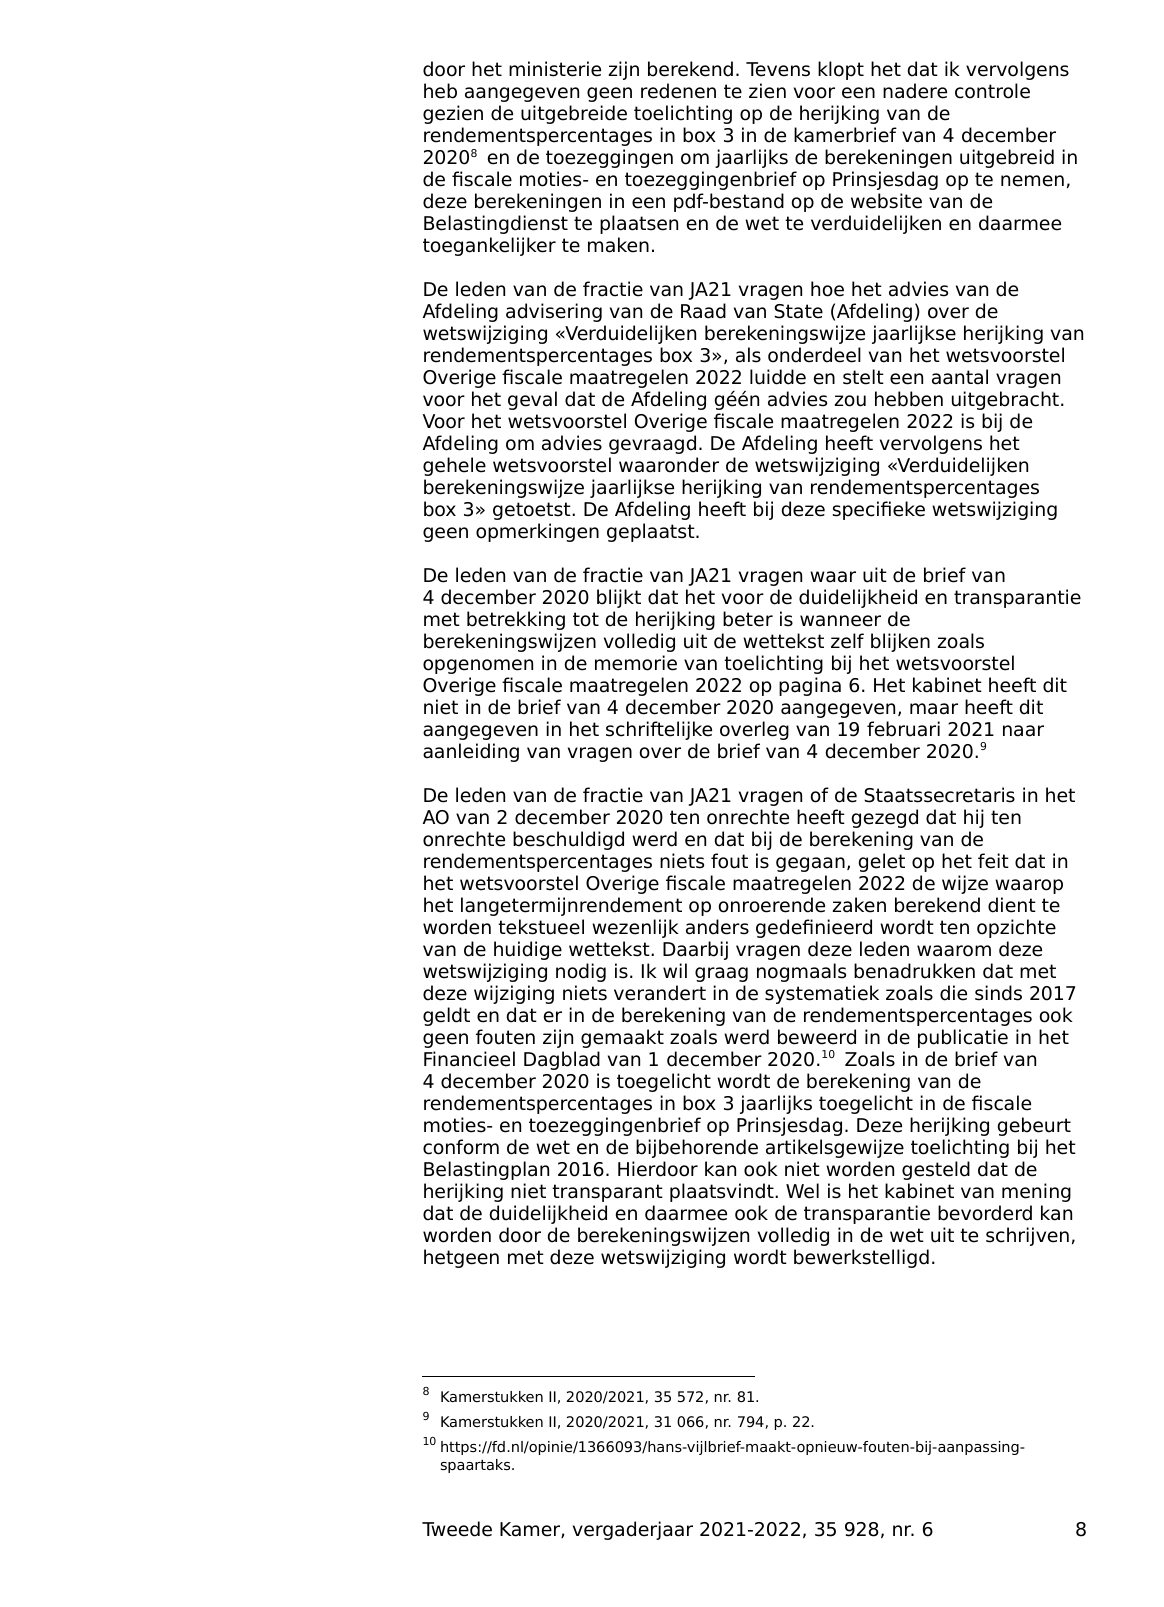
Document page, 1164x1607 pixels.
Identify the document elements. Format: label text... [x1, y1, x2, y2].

text door het ministerie zijn berekend. Tevens klopt het dat ik vervolgens heb aangegeven geen redenen te zien voor een nadere controle gezien de uitgebreide toelichting op de herijking van de rendementspercentages in box 3 in de kamerbrief van 4 december 2020 en de toezeggingen om jaarlijks de berekeningen uitgebreid in de fiscale moties- en toezeggingenbrief op Prinsjesdag op te nemen, deze berekeningen in een pdf-bestand op de website van de Belastingdienst te plaatsen en de wet te verduidelijken en daarmee toegankelijker te maken. [422, 59, 1087, 257]
text https://fd.nl/opinie/1366093/hans-vijlbrief-maakt-opnieuw-fouten-bij-aanpassing-spaartaks. [422, 1435, 1087, 1474]
text Kamerstukken II, 2020/2021, 31 066, nr. 794, p. 22. [422, 1410, 1087, 1432]
text De leden van de fractie van JA21 vragen of de Staatssecretaris in het AO van 2 december 2020 ten onrechte heeft gezegd dat hij ten onrechte beschuldigd werd en dat bij de berekening van de rendementspercentages niets fout is gegaan, gelet op het feit dat in het wetsvoorstel Overige fiscale maatregelen 2022 de wijze waarop het langetermijnrendement op onroerende zaken berekend dient te worden tekstueel wezenlijk anders gedefinieerd wordt ten opzichte van de huidige wettekst. Daarbij vragen deze leden waarom deze wetswijziging nodig is. Ik wil graag nogmaals benadrukken dat met deze wijziging niets verandert in de systematiek zoals die sinds 2017 geldt en dat er in de berekening van de rendementspercentages ook geen fouten zijn gemaakt zoals werd beweerd in de publicatie in het Financieel Dagblad van 1 december 2020. Zoals in de brief van 4 december 2020 is toegelicht wordt de berekening van de rendementspercentages in box 3 jaarlijks toegelicht in de fiscale moties- en toezeggingenbrief op Prinsjesdag. Deze herijking gebeurt conform de wet en de bijbehorende artikelsgewijze toelichting bij het Belastingplan 2016. Hierdoor kan ook niet worden gesteld dat de herijking niet transparant plaatsvindt. Wel is het kabinet van mening dat de duidelijkheid en daarmee ook de transparantie bevorderd kan worden door de berekeningswijzen volledig in de wet uit te schrijven, hetgeen met deze wetswijziging wordt bewerkstelligd. [422, 785, 1087, 1268]
text Kamerstukken II, 2020/2021, 35 572, nr. 81. [422, 1385, 1087, 1407]
text De leden van de fractie van JA21 vragen hoe het advies van de Afdeling advisering van de Raad van State (Afdeling) over de wetswijziging «Verduidelijken berekeningswijze jaarlijkse herijking van rendementspercentages box 3», als onderdeel van het wetsvoorstel Overige fiscale maatregelen 2022 luidde en stelt een aantal vragen voor het geval dat de Afdeling géén advies zou hebben uitgebracht. Voor het wetsvoorstel Overige fiscale maatregelen 2022 is bij de Afdeling om advies gevraagd. De Afdeling heeft vervolgens het gehele wetsvoorstel waaronder de wetswijziging «Verduidelijken berekeningswijze jaarlijkse herijking van rendementspercentages box 3» getoetst. De Afdeling heeft bij deze specifieke wetswijziging geen opmerkingen geplaatst. [422, 279, 1087, 543]
text De leden van de fractie van JA21 vragen waar uit de brief van 4 december 2020 blijkt dat het voor de duidelijkheid en transparantie met betrekking tot de herijking beter is wanneer de berekeningswijzen volledig uit de wettekst zelf blijken zoals opgenomen in de memorie van toelichting bij het wetsvoorstel Overige fiscale maatregelen 2022 op pagina 6. Het kabinet heeft dit niet in de brief van 4 december 2020 aangegeven, maar heeft dit aangegeven in het schriftelijke overleg van 19 februari 2021 naar aanleiding van vragen over de brief van 4 december 2020. [422, 565, 1087, 763]
